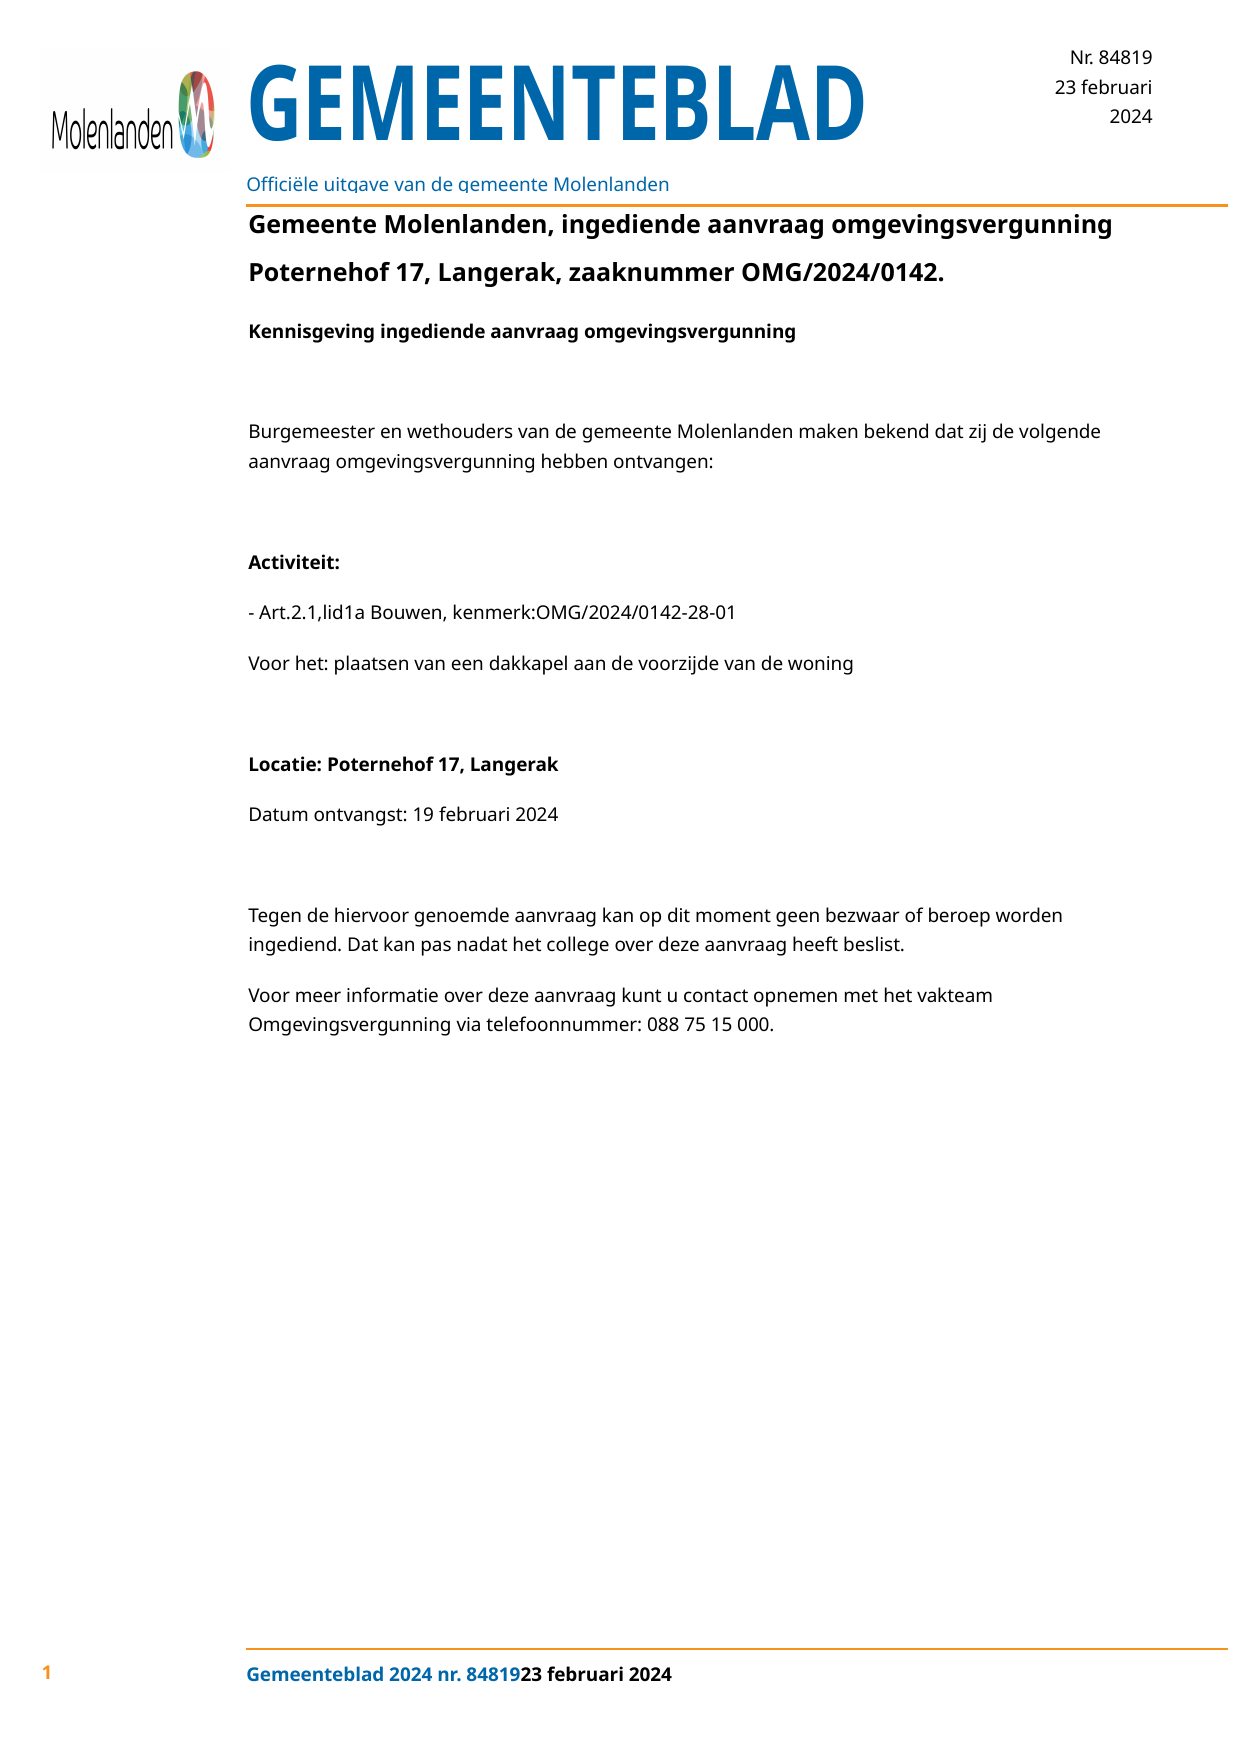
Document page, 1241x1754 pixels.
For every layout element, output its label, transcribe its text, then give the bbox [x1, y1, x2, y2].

text Burgemeester en wethouders van de gemeente Molenlanden maken bekend dat zij de volgende aanvraag omgevingsvergunning hebben ontvangen: [248, 419, 1152, 474]
text Gemeente Molenlanden, ingediende aanvraag omgevingsvergunning Poternehof 17, Langerak, zaaknummer OMG/2024/0142. [248, 207, 1152, 288]
text - Art.2.1,lid1a Bouwen, kenmerk:OMG/2024/0142-28-01 [248, 599, 1152, 625]
text Locatie: Poternehof 17, Langerak [248, 751, 1152, 777]
text Voor meer informatie over deze aanvraag kunt u contact opnemen met het vakteam Omgevingsvergunning via telefoonnummer: 088 75 15 000. [248, 982, 1152, 1037]
text Kennisgeving ingediende aanvraag omgevingsvergunning [248, 318, 1152, 344]
text Tegen de hiervoor genoemde aanvraag kan op dit moment geen bezwaar of beroep worden ingediend. Dat kan pas nadat het college over deze aanvraag heeft beslist. [248, 902, 1152, 957]
text Activiteit: [248, 549, 1152, 575]
picture [41, 47, 231, 172]
text Datum ontvangst: 19 februari 2024 [248, 801, 1152, 827]
text Voor het: plaatsen van een dakkapel aan de voorzijde van de woning [248, 650, 1152, 676]
